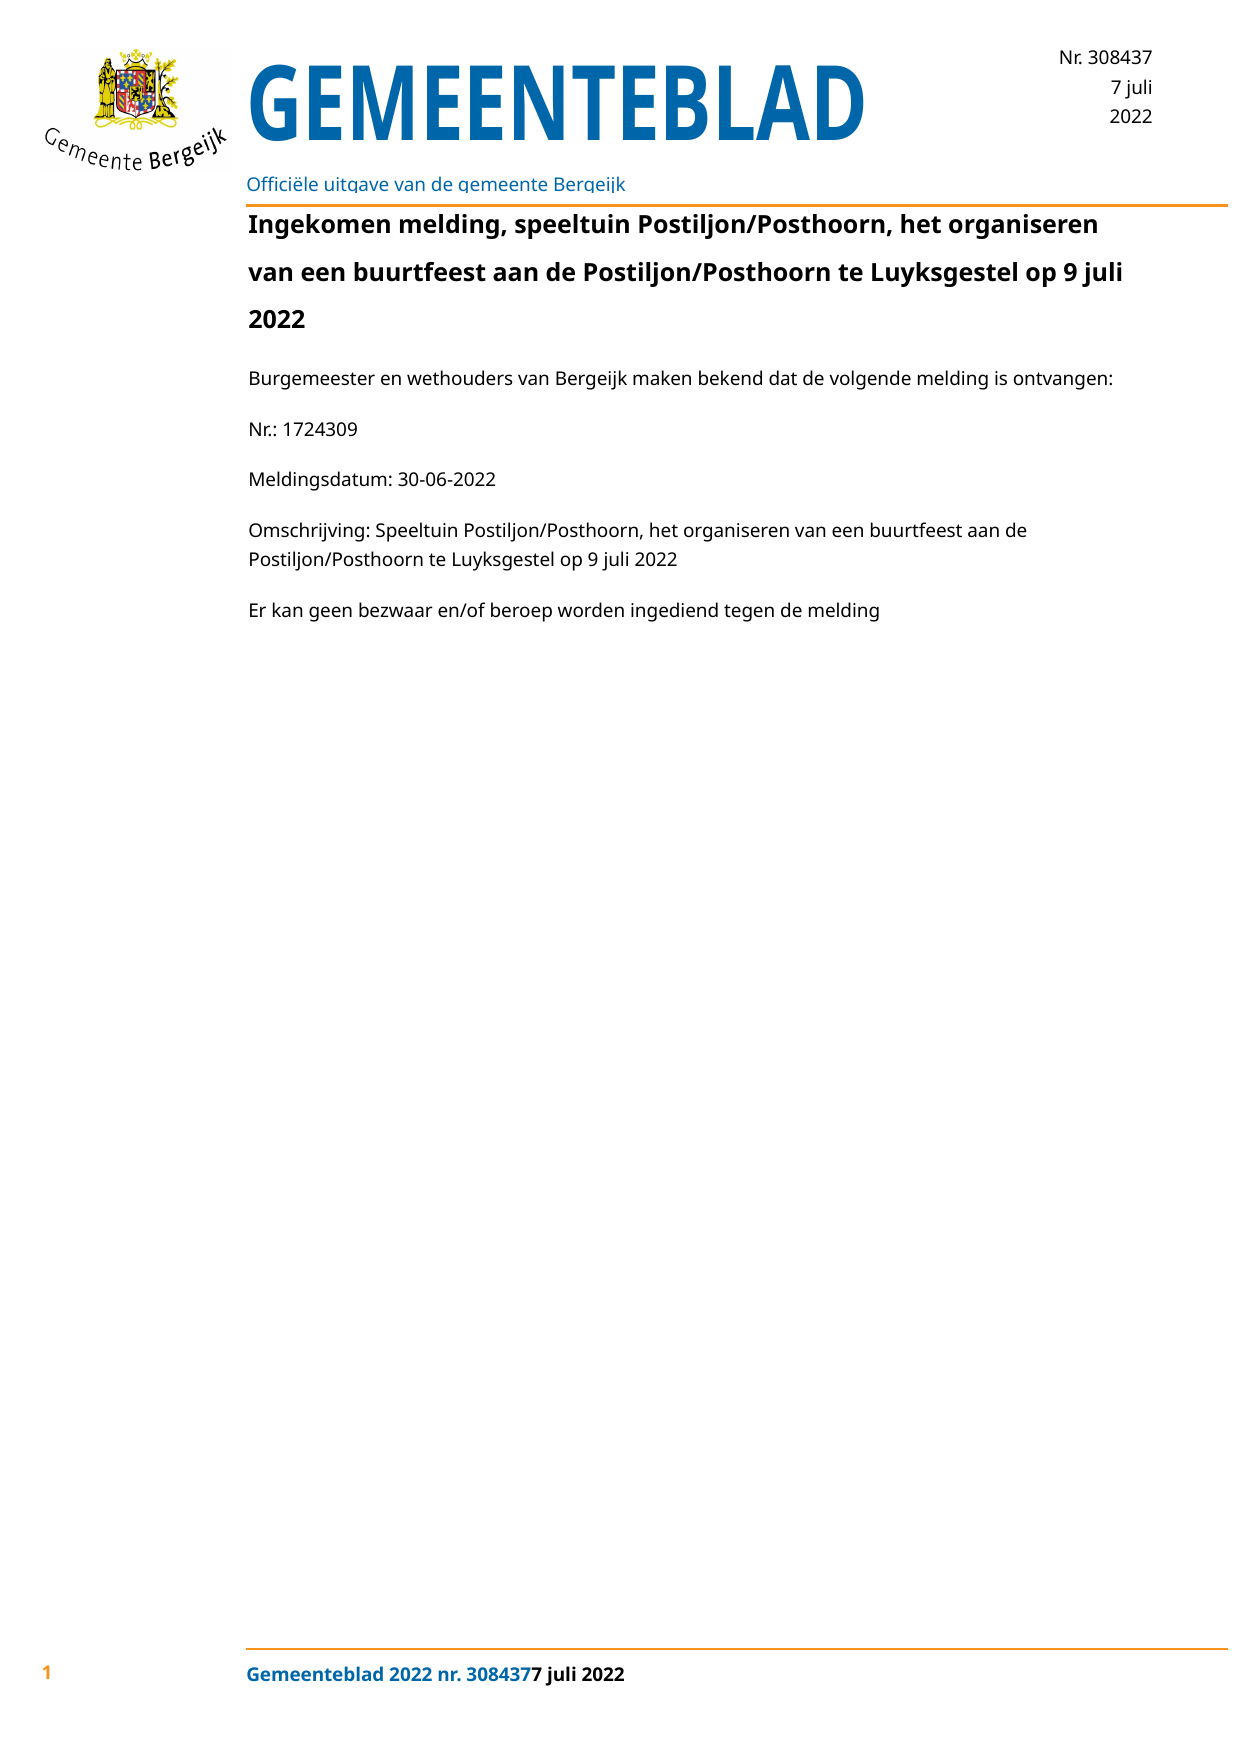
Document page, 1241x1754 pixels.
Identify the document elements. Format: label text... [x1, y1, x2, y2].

text Er kan geen bezwaar en/of beroep worden ingediend tegen de melding [248, 597, 1152, 622]
text Nr.: 1724309 [248, 416, 1152, 442]
picture [41, 47, 231, 172]
text Meldingsdatum: 30-06-2022 [248, 466, 1152, 492]
text Ingekomen melding, speeltuin Postiljon/Posthoorn, het organiseren van een buurtfeest aan de Postiljon/Posthoorn te Luyksgestel op 9 juli 2022 [248, 207, 1152, 336]
text Burgemeester en wethouders van Bergeijk maken bekend dat de volgende melding is ontvangen: [248, 366, 1152, 391]
text Omschrijving: Speeltuin Postiljon/Posthoorn, het organiseren van een buurtfeest aan de Postiljon/Posthoorn te Luyksgestel op 9 juli 2022 [248, 517, 1152, 572]
